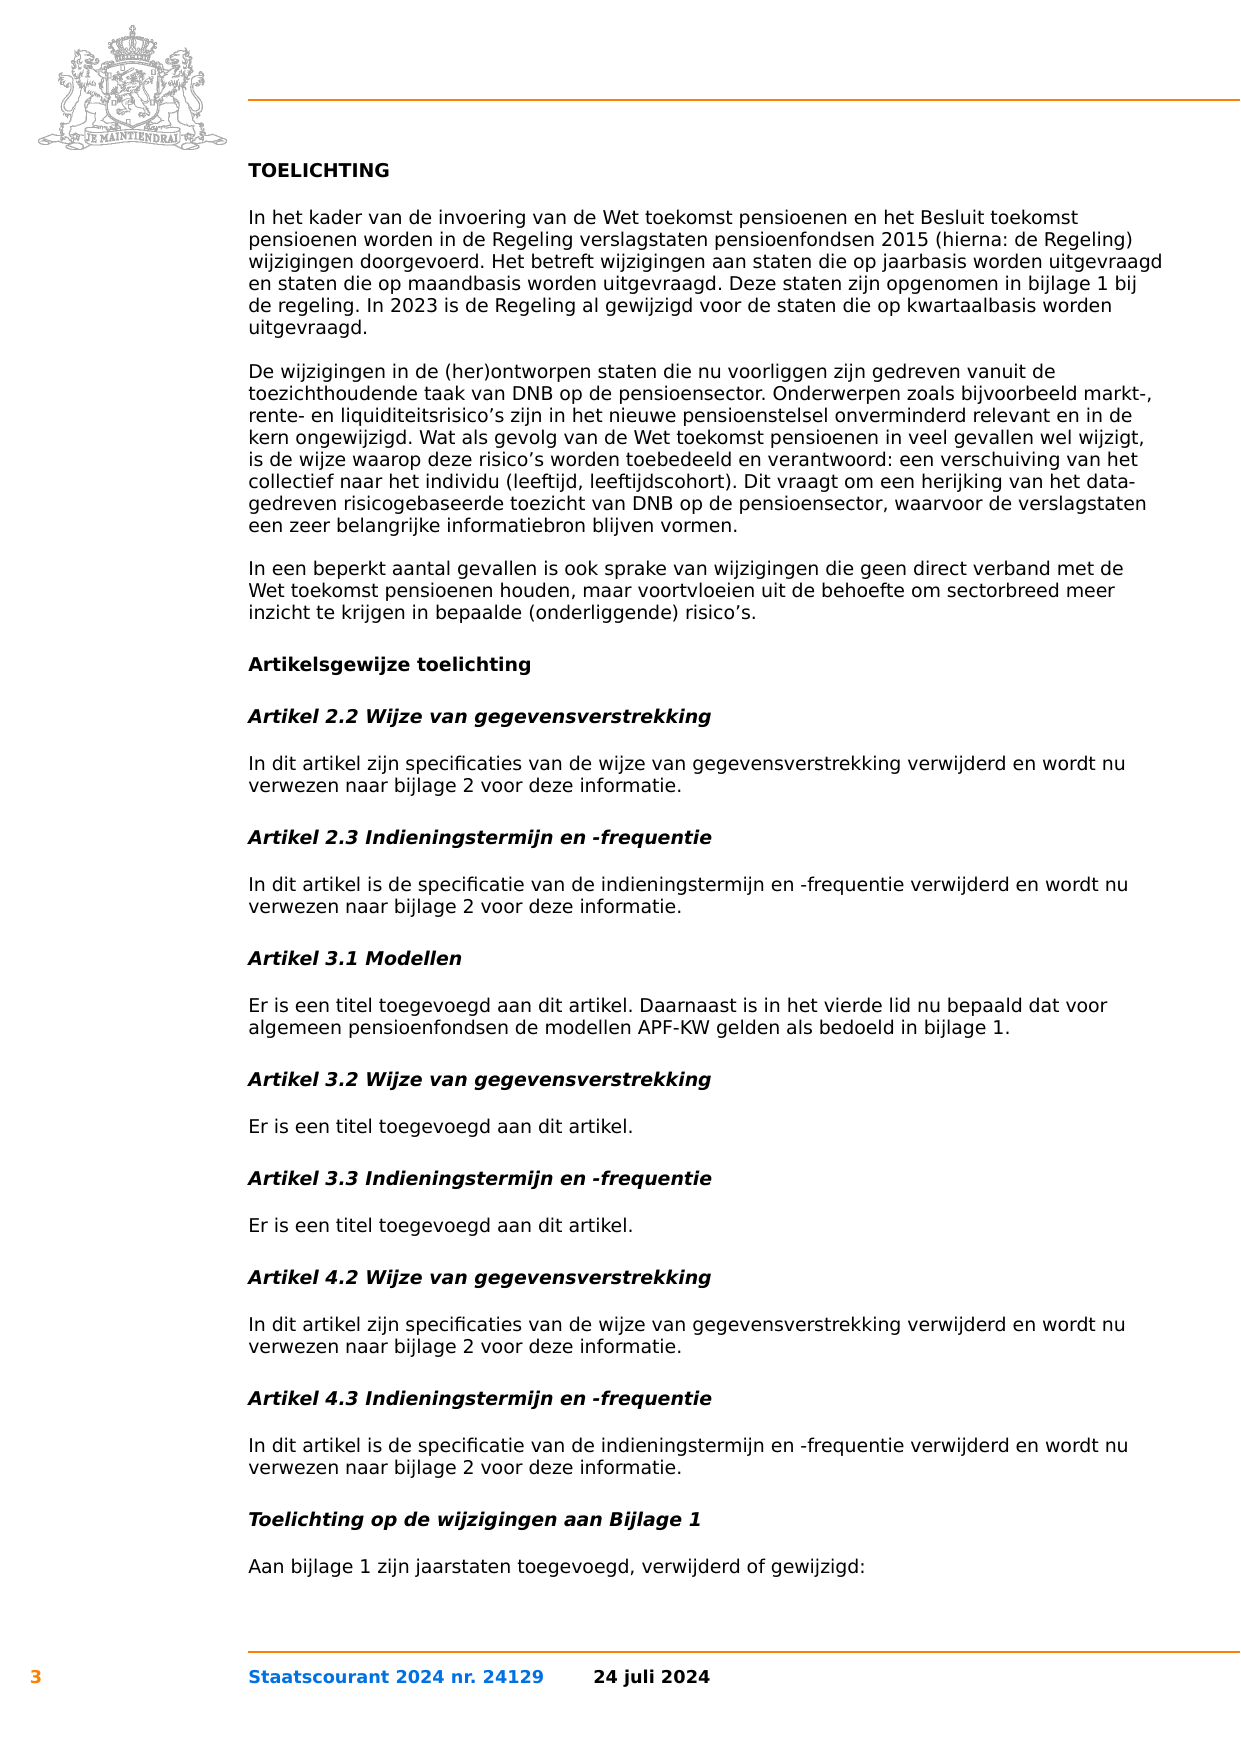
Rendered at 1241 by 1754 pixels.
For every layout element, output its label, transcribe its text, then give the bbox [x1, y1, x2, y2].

subtitle Artikelsgewijze toelichting [248, 654, 1163, 676]
text In dit artikel zijn specificaties van de wijze van gegevensverstrekking verwijderd en wordt nu verwezen naar bijlage 2 voor deze informatie. [248, 753, 1163, 797]
subtitle Artikel 2.3 Indieningstermijn en -frequentie [248, 827, 1163, 849]
subtitle TOELICHTING [248, 160, 1163, 182]
text In dit artikel is de specificatie van de indieningstermijn en -frequentie verwijderd en wordt nu verwezen naar bijlage 2 voor deze informatie. [248, 874, 1163, 918]
text In dit artikel zijn specificaties van de wijze van gegevensverstrekking verwijderd en wordt nu verwezen naar bijlage 2 voor deze informatie. [248, 1314, 1163, 1358]
text Er is een titel toegevoegd aan dit artikel. [248, 1116, 1163, 1138]
text Er is een titel toegevoegd aan dit artikel. Daarnaast is in het vierde lid nu bepaald dat voor algemeen pensioenfondsen de modellen APF-KW gelden als bedoeld in bijlage 1. [248, 995, 1163, 1039]
text Aan bijlage 1 zijn jaarstaten toegevoegd, verwijderd of gewijzigd: [248, 1556, 1163, 1578]
subtitle Artikel 3.1 Modellen [248, 948, 1163, 970]
subtitle Artikel 2.2 Wijze van gegevensverstrekking [248, 706, 1163, 728]
subtitle Artikel 4.3 Indieningstermijn en -frequentie [248, 1388, 1163, 1410]
text In het kader van de invoering van de Wet toekomst pensioenen en het Besluit toekomst pensioenen worden in de Regeling verslagstaten pensioenfondsen 2015 (hierna: de Regeling) wijzigingen doorgevoerd. Het betreft wijzigingen aan staten die op jaarbasis worden uitgevraagd en staten die op maandbasis worden uitgevraagd. Deze staten zijn opgenomen in bijlage 1 bij de regeling. In 2023 is de Regeling al gewijzigd voor de staten die op kwartaalbasis worden uitgevraagd. [248, 207, 1163, 339]
text In dit artikel is de specificatie van de indieningstermijn en -frequentie verwijderd en wordt nu verwezen naar bijlage 2 voor deze informatie. [248, 1435, 1163, 1479]
subtitle Artikel 3.2 Wijze van gegevensverstrekking [248, 1069, 1163, 1091]
text In een beperkt aantal gevallen is ook sprake van wijzigingen die geen direct verband met de Wet toekomst pensioenen houden, maar voortvloeien uit de behoefte om sectorbreed meer inzicht te krijgen in bepaalde (onderliggende) risico’s. [248, 558, 1163, 624]
subtitle Artikel 3.3 Indieningstermijn en -frequentie [248, 1168, 1163, 1190]
text Er is een titel toegevoegd aan dit artikel. [248, 1215, 1163, 1237]
subtitle Toelichting op de wijzigingen aan Bijlage 1 [248, 1509, 1163, 1531]
text De wijzigingen in de (her)ontworpen staten die nu voorliggen zijn gedreven vanuit de toezichthoudende taak van DNB op de pensioensector. Onderwerpen zoals bijvoorbeeld markt-, rente- en liquiditeitsrisico’s zijn in het nieuwe pensioenstelsel onverminderd relevant en in de kern ongewijzigd. Wat als gevolg van de Wet toekomst pensioenen in veel gevallen wel wijzigt, is de wijze waarop deze risico’s worden toebedeeld en verantwoord: een verschuiving van het collectief naar het individu (leeftijd, leeftijdscohort). Dit vraagt om een herijking van het data-gedreven risicogebaseerde toezicht van DNB op de pensioensector, waarvoor de verslagstaten een zeer belangrijke informatiebron blijven vormen. [248, 361, 1163, 536]
subtitle Artikel 4.2 Wijze van gegevensverstrekking [248, 1267, 1163, 1289]
picture [38, 25, 227, 150]
